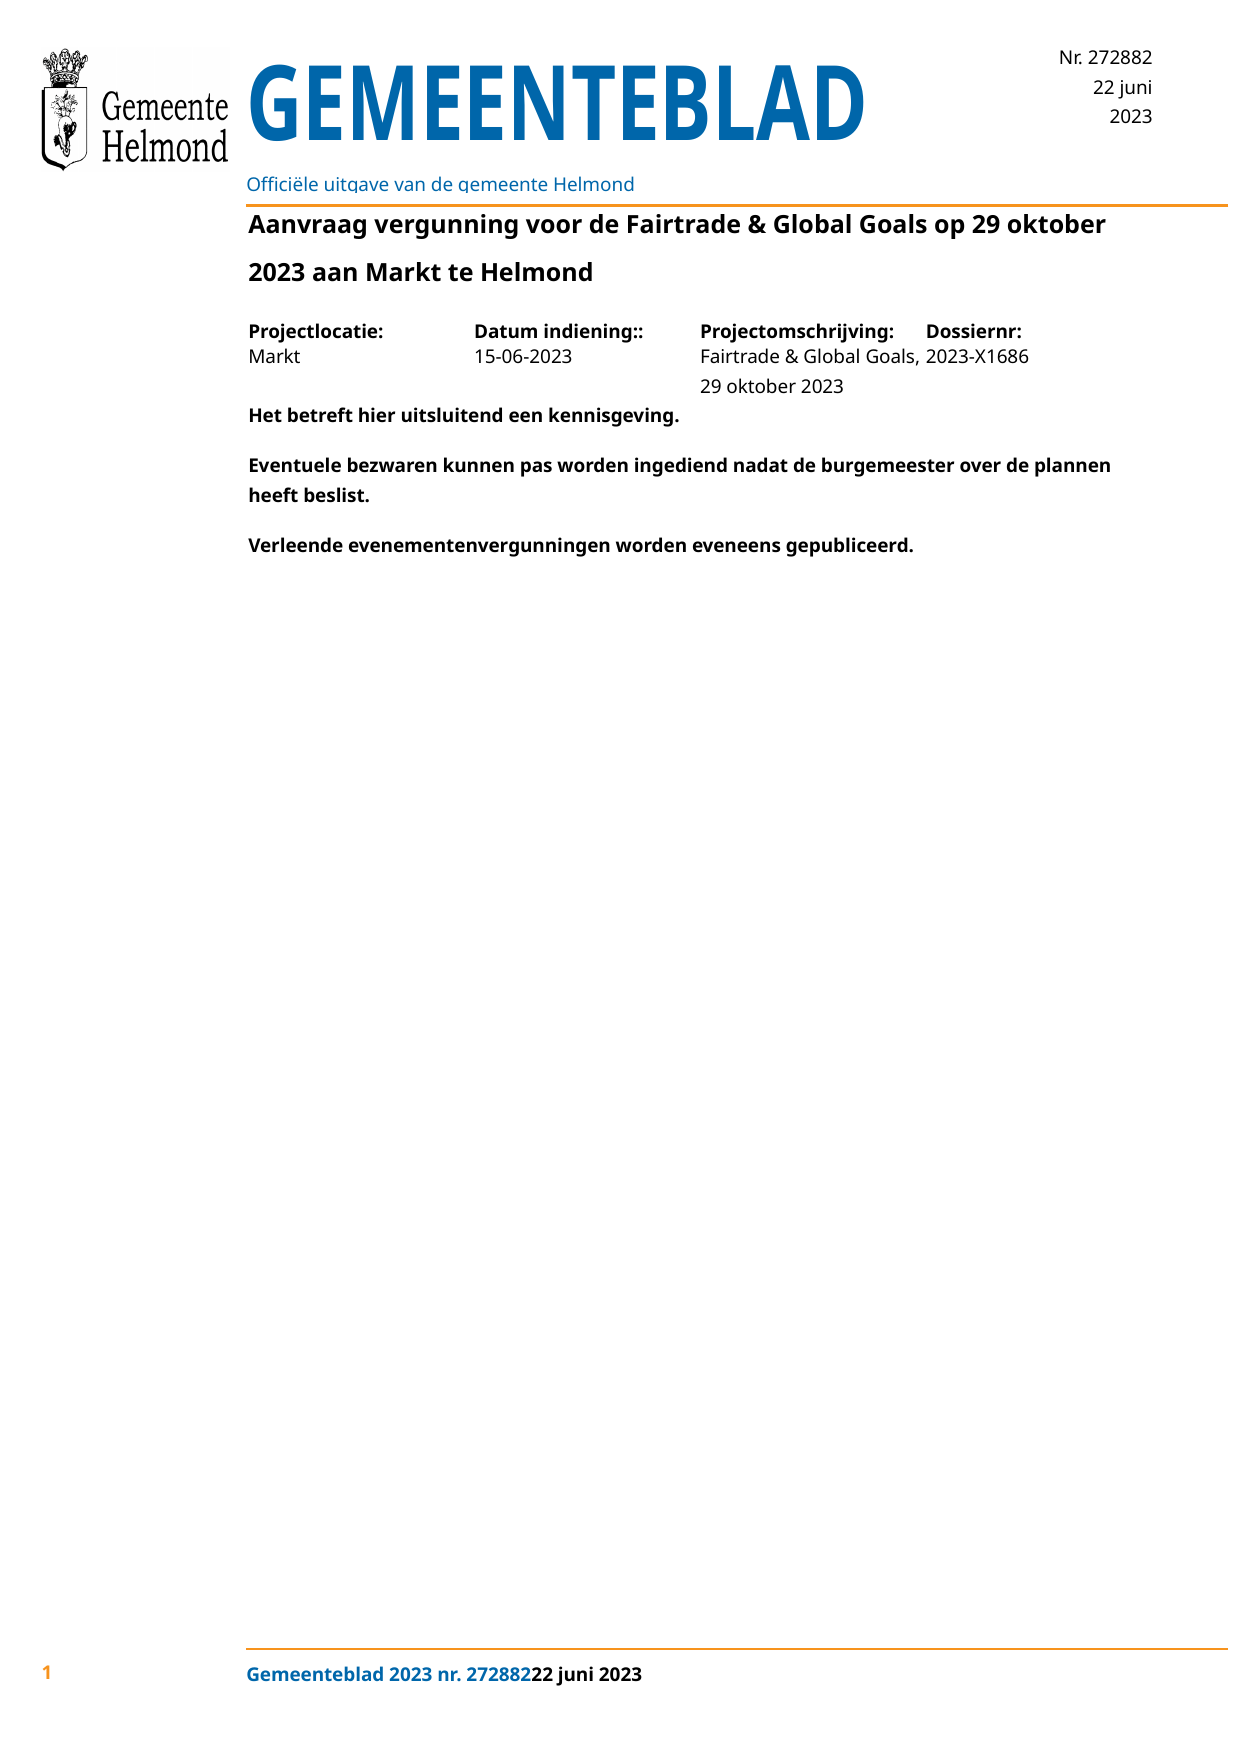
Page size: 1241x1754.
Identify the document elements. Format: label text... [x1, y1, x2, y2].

text Verleende evenementenvergunningen worden eveneens gepubliceerd. [248, 533, 1152, 558]
table_header Datum indiening:: [474, 318, 700, 344]
text Aanvraag vergunning voor de Fairtrade & Global Goals op 29 oktober 2023 aan Markt te Helmond [248, 207, 1152, 288]
table_header Projectomschrijving: [700, 318, 926, 344]
table_cell Markt [248, 344, 474, 399]
table_header Projectlocatie: [248, 318, 474, 344]
table_cell 2023-X1686 [926, 344, 1152, 399]
table_cell Fairtrade & Global Goals, 29 oktober 2023 [700, 344, 926, 399]
table_header Dossiernr: [926, 318, 1152, 344]
text Eventuele bezwaren kunnen pas worden ingediend nadat de burgemeester over de plannen heeft beslist. [248, 453, 1152, 508]
picture [41, 47, 231, 172]
text Het betreft hier uitsluitend een kennisgeving. [248, 402, 1152, 428]
table_cell 15-06-2023 [474, 344, 700, 399]
